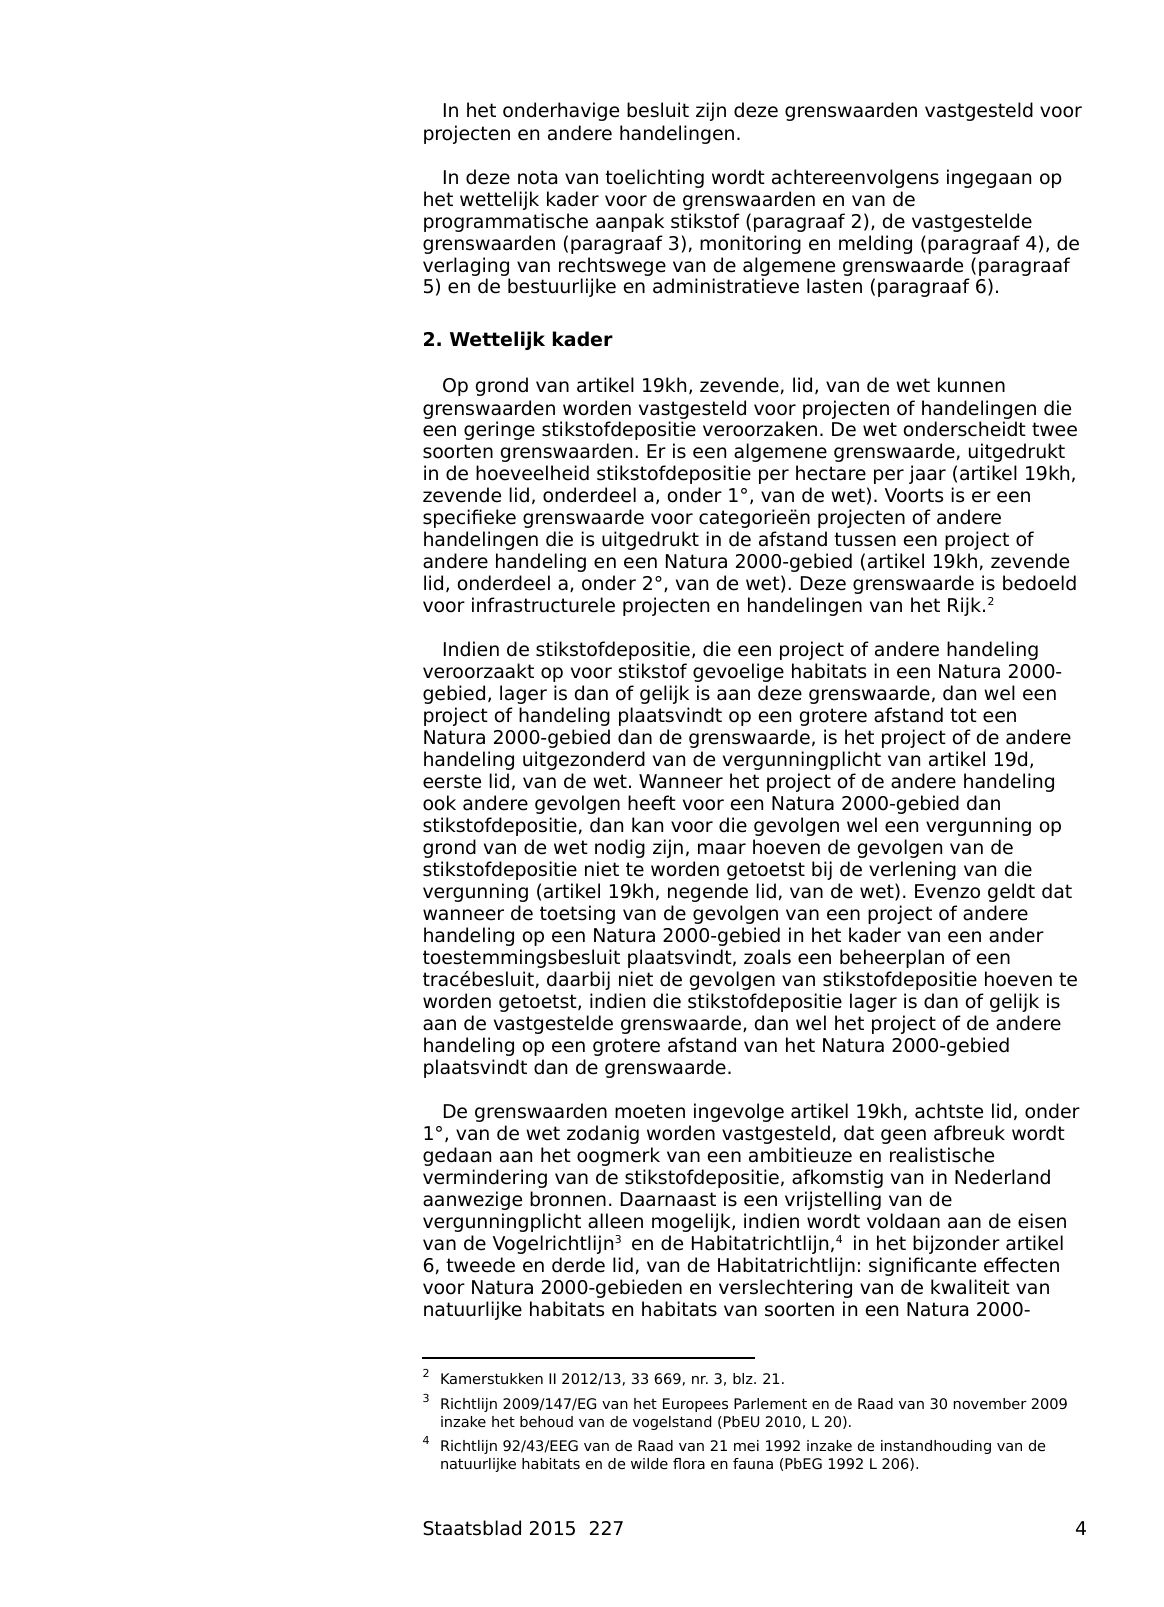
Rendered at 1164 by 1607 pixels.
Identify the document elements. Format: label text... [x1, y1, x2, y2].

text In het onderhavige besluit zijn deze grenswaarden vastgesteld voor projecten en andere handelingen. [422, 100, 1087, 144]
text Op grond van artikel 19kh, zevende, lid, van de wet kunnen grenswaarden worden vastgesteld voor projecten of handelingen die een geringe stikstofdepositie veroorzaken. De wet onderscheidt twee soorten grenswaarden. Er is een algemene grenswaarde, uitgedrukt in de hoeveelheid stikstofdepositie per hectare per jaar (artikel 19kh, zevende lid, onderdeel a, onder 1°, van de wet). Voorts is er een specifieke grenswaarde voor categorieën projecten of andere handelingen die is uitgedrukt in de afstand tussen een project of andere handeling en een Natura 2000-gebied (artikel 19kh, zevende lid, onderdeel a, onder 2°, van de wet). Deze grenswaarde is bedoeld voor infrastructurele projecten en handelingen van het Rijk. [422, 375, 1087, 617]
text Richtlijn 92/43/EEG van de Raad van 21 mei 1992 inzake de instandhouding van de natuurlijke habitats en de wilde flora en fauna (PbEG 1992 L 206). [422, 1434, 1087, 1473]
text De grenswaarden moeten ingevolge artikel 19kh, achtste lid, onder 1°, van de wet zodanig worden vastgesteld, dat geen afbreuk wordt gedaan aan het oogmerk van een ambitieuze en realistische vermindering van de stikstofdepositie, afkomstig van in Nederland aanwezige bronnen. Daarnaast is een vrijstelling van de vergunningplicht alleen mogelijk, indien wordt voldaan aan de eisen van de Vogelrichtlijn en de Habitatrichtlijn, in het bijzonder artikel 6, tweede en derde lid, van de Habitatrichtlijn: significante effecten voor Natura 2000-gebieden en verslechtering van de kwaliteit van natuurlijke habitats en habitats van soorten in een Natura 2000- [422, 1101, 1087, 1321]
text Richtlijn 2009/147/EG van het Europees Parlement en de Raad van 30 november 2009 inzake het behoud van de vogelstand (PbEU 2010, L 20). [422, 1392, 1087, 1431]
subtitle 2. Wettelijk kader [422, 328, 1087, 350]
text Kamerstukken II 2012/13, 33 669, nr. 3, blz. 21. [422, 1367, 1087, 1389]
text Indien de stikstofdepositie, die een project of andere handeling veroorzaakt op voor stikstof gevoelige habitats in een Natura 2000-gebied, lager is dan of gelijk is aan deze grenswaarde, dan wel een project of handeling plaatsvindt op een grotere afstand tot een Natura 2000-gebied dan de grenswaarde, is het project of de andere handeling uitgezonderd van de vergunningplicht van artikel 19d, eerste lid, van de wet. Wanneer het project of de andere handeling ook andere gevolgen heeft voor een Natura 2000-gebied dan stikstofdepositie, dan kan voor die gevolgen wel een vergunning op grond van de wet nodig zijn, maar hoeven de gevolgen van de stikstofdepositie niet te worden getoetst bij de verlening van die vergunning (artikel 19kh, negende lid, van de wet). Evenzo geldt dat wanneer de toetsing van de gevolgen van een project of andere handeling op een Natura 2000-gebied in het kader van een ander toestemmingsbesluit plaatsvindt, zoals een beheerplan of een tracébesluit, daarbij niet de gevolgen van stikstofdepositie hoeven te worden getoetst, indien die stikstofdepositie lager is dan of gelijk is aan de vastgestelde grenswaarde, dan wel het project of de andere handeling op een grotere afstand van het Natura 2000-gebied plaatsvindt dan de grenswaarde. [422, 639, 1087, 1079]
text In deze nota van toelichting wordt achtereenvolgens ingegaan op het wettelijk kader voor de grenswaarden en van de programmatische aanpak stikstof (paragraaf 2), de vastgestelde grenswaarden (paragraaf 3), monitoring en melding (paragraaf 4), de verlaging van rechtswege van de algemene grenswaarde (paragraaf 5) en de bestuurlijke en administratieve lasten (paragraaf 6). [422, 167, 1087, 298]
